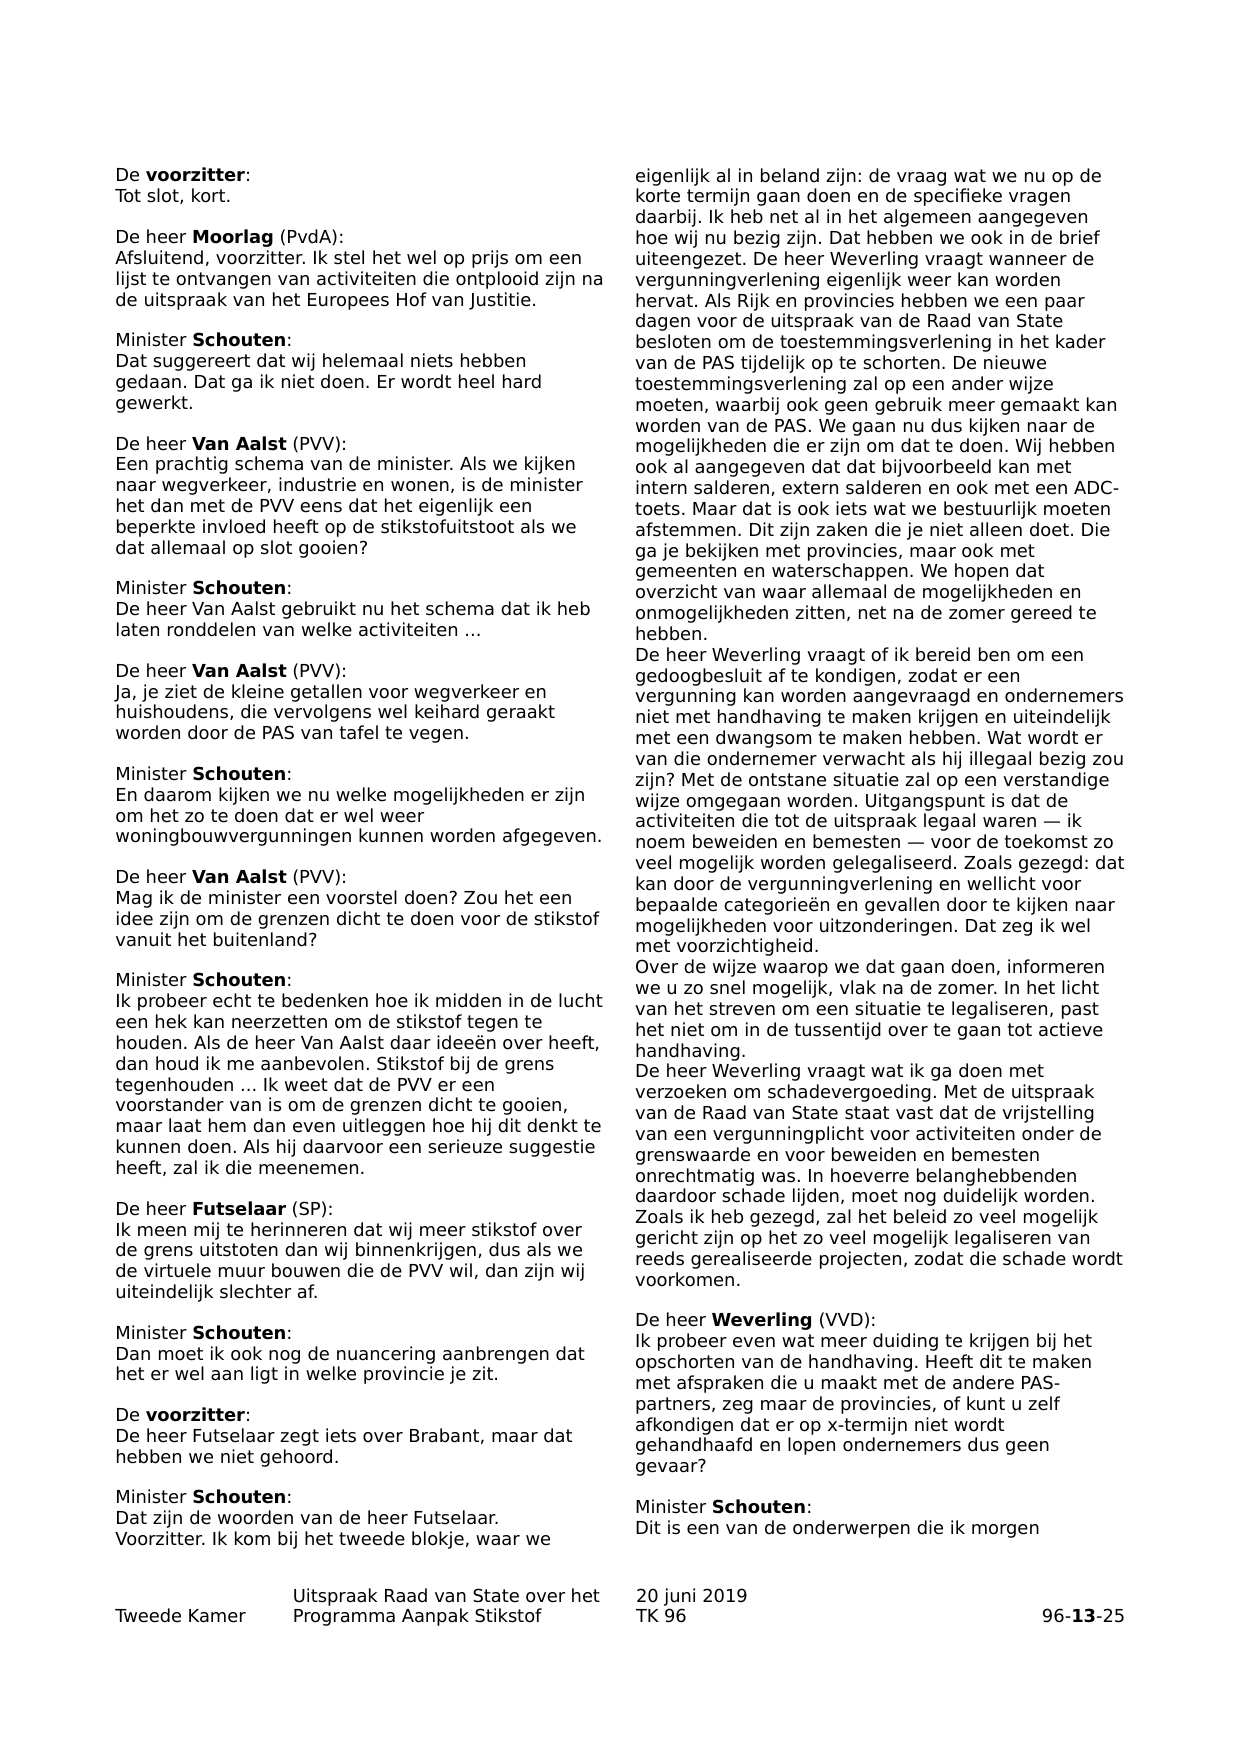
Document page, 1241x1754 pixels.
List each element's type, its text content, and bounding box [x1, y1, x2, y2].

text Minister Schouten: [115, 1487, 605, 1508]
text Ik meen mij te herinneren dat wij meer stikstof over de grens uitstoten dan wij binnenkrijgen, dus als we de virtuele muur bouwen die de PVV wil, dan zijn wij uiteindelijk slechter af. [115, 1219, 605, 1303]
text En daarom kijken we nu welke mogelijkheden er zijn om het zo te doen dat er wel weer woningbouwvergunningen kunnen worden afgegeven. [115, 784, 605, 847]
text De heer Weverling vraagt of ik bereid ben om een gedoogbesluit af te kondigen, zodat er een vergunning kan worden aangevraagd en ondernemers niet met handhaving te maken krijgen en uiteindelijk met een dwangsom te maken hebben. Wat wordt er van die ondernemer verwacht als hij illegaal bezig zou zijn? Met de ontstane situatie zal op een verstandige wijze omgegaan worden. Uitgangspunt is dat de activiteiten die tot de uitspraak legaal waren — ik noem beweiden en bemesten — voor de toekomst zo veel mogelijk worden gelegaliseerd. Zoals gezegd: dat kan door de vergunningverlening en wellicht voor bepaalde categorieën en gevallen door te kijken naar mogelijkheden voor uitzonderingen. Dat zeg ik wel met voorzichtigheid. [635, 644, 1125, 957]
text Minister Schouten: [115, 764, 605, 784]
text Minister Schouten: [635, 1497, 1125, 1518]
text Dit is een van de onderwerpen die ik morgen [635, 1518, 1125, 1538]
text Minister Schouten: [115, 970, 605, 991]
text De heer Futselaar zegt iets over Brabant, maar dat hebben we niet gehoord. [115, 1426, 605, 1467]
text De heer Van Aalst gebruikt nu het schema dat ik heb laten ronddelen van welke activiteiten ... [115, 599, 605, 641]
text De heer Weverling vraagt wat ik ga doen met verzoeken om schadevergoeding. Met de uitspraak van de Raad van State staat vast dat de vrijstelling van een vergunningplicht voor activiteiten onder de grenswaarde en voor beweiden en bemesten onrechtmatig was. In hoeverre belanghebbenden daardoor schade lijden, moet nog duidelijk worden. Zoals ik heb gezegd, zal het beleid zo veel mogelijk gericht zijn op het zo veel mogelijk legaliseren van reeds gerealiseerde projecten, zodat die schade wordt voorkomen. [635, 1061, 1125, 1290]
text De heer Van Aalst (PVV): [115, 433, 605, 454]
text Mag ik de minister een voorstel doen? Zou het een idee zijn om de grenzen dicht te doen voor de stikstof vanuit het buitenland? [115, 888, 605, 950]
text Ja, je ziet de kleine getallen voor wegverkeer en huishoudens, die vervolgens wel keihard geraakt worden door de PAS van tafel te vegen. [115, 681, 605, 744]
text De heer Van Aalst (PVV): [115, 661, 605, 681]
text Ik probeer echt te bedenken hoe ik midden in de lucht een hek kan neerzetten om de stikstof tegen te houden. Als de heer Van Aalst daar ideeën over heeft, dan houd ik me aanbevolen. Stikstof bij de grens tegenhouden ... Ik weet dat de PVV er een voorstander van is om de grenzen dicht te gooien, maar laat hem dan even uitleggen hoe hij dit denkt te kunnen doen. Als hij daarvoor een serieuze suggestie heeft, zal ik die meenemen. [115, 991, 605, 1178]
text Minister Schouten: [115, 578, 605, 599]
text eigenlijk al in beland zijn: de vraag wat we nu op de korte termijn gaan doen en de specifieke vragen daarbij. Ik heb net al in het algemeen aangegeven hoe wij nu bezig zijn. Dat hebben we ook in de brief uiteengezet. De heer Weverling vraagt wanneer de vergunningverlening eigenlijk weer kan worden hervat. Als Rijk en provincies hebben we een paar dagen voor de uitspraak van de Raad van State besloten om de toestemmingsverlening in het kader van de PAS tijdelijk op te schorten. De nieuwe toestemmingsverlening zal op een ander wijze moeten, waarbij ook geen gebruik meer gemaakt kan worden van de PAS. We gaan nu dus kijken naar de mogelijkheden die er zijn om dat te doen. Wij hebben ook al aangegeven dat dat bijvoorbeeld kan met intern salderen, extern salderen en ook met een ADC-toets. Maar dat is ook iets wat we bestuurlijk moeten afstemmen. Dit zijn zaken die je niet alleen doet. Die ga je bekijken met provincies, maar ook met gemeenten en waterschappen. We hopen dat overzicht van waar allemaal de mogelijkheden en onmogelijkheden zitten, net na de zomer gereed te hebben. [635, 165, 1125, 644]
text De heer Van Aalst (PVV): [115, 867, 605, 888]
text Tot slot, kort. [115, 186, 605, 207]
text Voorzitter. Ik kom bij het tweede blokje, waar we [115, 1529, 605, 1550]
text De voorzitter: [115, 165, 605, 186]
text De heer Futselaar (SP): [115, 1198, 605, 1219]
text Dat suggereert dat wij helemaal niets hebben gedaan. Dat ga ik niet doen. Er wordt heel hard gewerkt. [115, 351, 605, 413]
text Een prachtig schema van de minister. Als we kijken naar wegverkeer, industrie en wonen, is de minister het dan met de PVV eens dat het eigenlijk een beperkte invloed heeft op de stikstofuitstoot als we dat allemaal op slot gooien? [115, 454, 605, 558]
text Afsluitend, voorzitter. Ik stel het wel op prijs om een lijst te ontvangen van activiteiten die ontplooid zijn na de uitspraak van het Europees Hof van Justitie. [115, 248, 605, 310]
text De heer Weverling (VVD): [635, 1310, 1125, 1331]
text Dan moet ik ook nog de nuancering aanbrengen dat het er wel aan ligt in welke provincie je zit. [115, 1343, 605, 1385]
text Minister Schouten: [115, 330, 605, 351]
text Over de wijze waarop we dat gaan doen, informeren we u zo snel mogelijk, vlak na de zomer. In het licht van het streven om een situatie te legaliseren, past het niet om in de tussentijd over te gaan tot actieve handhaving. [635, 957, 1125, 1061]
text De voorzitter: [115, 1405, 605, 1426]
text Dat zijn de woorden van de heer Futselaar. [115, 1508, 605, 1529]
text De heer Moorlag (PvdA): [115, 227, 605, 248]
text Minister Schouten: [115, 1323, 605, 1343]
text Ik probeer even wat meer duiding te krijgen bij het opschorten van de handhaving. Heeft dit te maken met afspraken die u maakt met de andere PAS-partners, zeg maar de provincies, of kunt u zelf afkondigen dat er op x-termijn niet wordt gehandhaafd en lopen ondernemers dus geen gevaar? [635, 1331, 1125, 1477]
